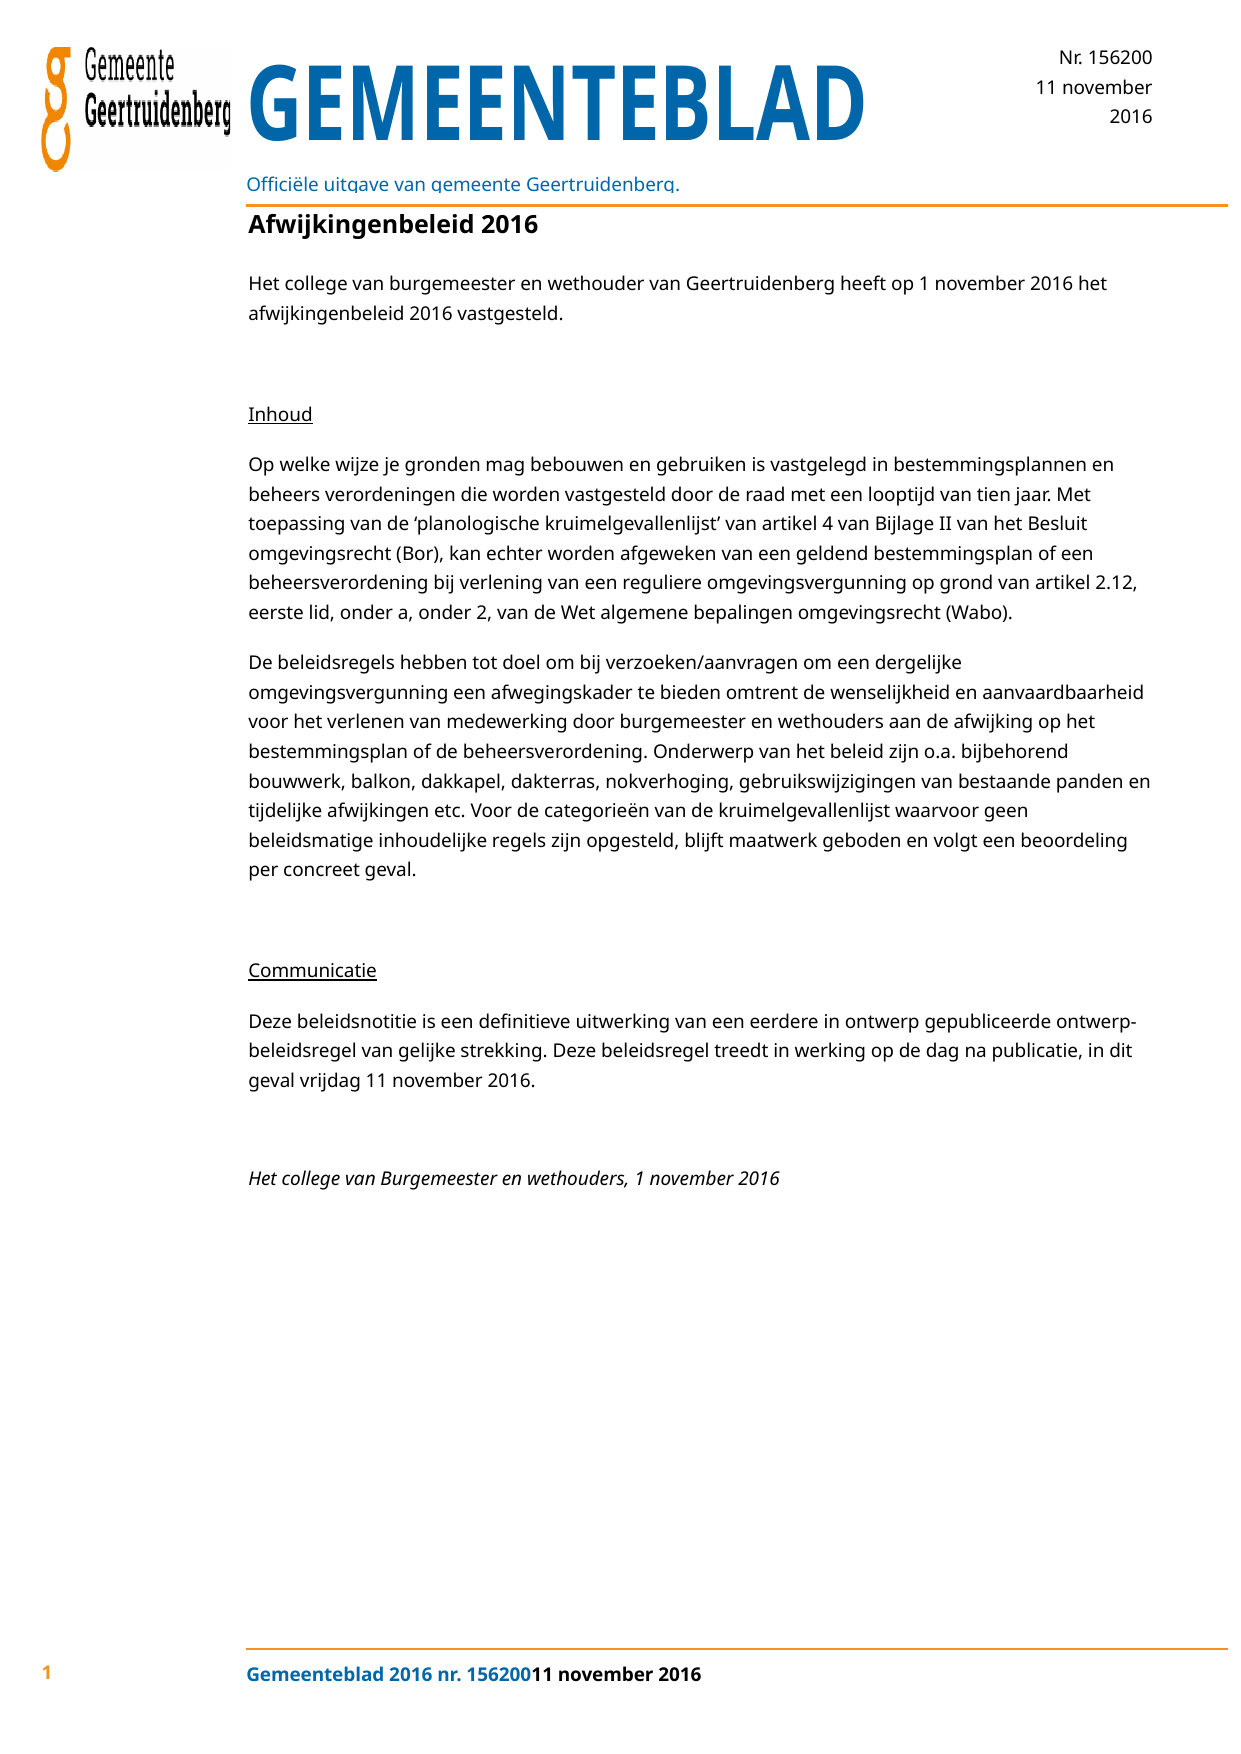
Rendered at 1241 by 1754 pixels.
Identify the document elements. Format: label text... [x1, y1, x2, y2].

text De beleidsregels hebben tot doel om bij verzoeken/aanvragen om een dergelijke omgevingsvergunning een afwegingskader te bieden omtrent de wenselijkheid en aanvaardbaarheid voor het verlenen van medewerking door burgemeester en wethouders aan de afwijking op het bestemmingsplan of de beheersverordening. Onderwerp van het beleid zijn o.a. bijbehorend bouwwerk, balkon, dakkapel, dakterras, nokverhoging, gebruikswijzigingen van bestaande panden en tijdelijke afwijkingen etc. Voor de categorieën van de kruimelgevallenlijst waarvoor geen beleidsmatige inhoudelijke regels zijn opgesteld, blijft maatwerk geboden en volgt een beoordeling per concreet geval. [248, 649, 1152, 882]
text Communicatie [248, 957, 1152, 983]
text Op welke wijze je gronden mag bebouwen en gebruiken is vastgelegd in bestemmingsplannen en beheers verordeningen die worden vastgesteld door de raad met een looptijd van tien jaar. Met toepassing van de ‘planologische kruimelgevallenlijst’ van artikel 4 van Bijlage II van het Besluit omgevingsrecht (Bor), kan echter worden afgeweken van een geldend bestemmingsplan of een beheersverordening bij verlening van een reguliere omgevingsvergunning op grond van artikel 2.12, eerste lid, onder a, onder 2, van de Wet algemene bepalingen omgevingsrecht (Wabo). [248, 451, 1152, 625]
text Het college van Burgemeester en wethouders, 1 november 2016 [248, 1165, 1152, 1191]
text Inhoud [248, 401, 1152, 426]
text Deze beleidsnotitie is een definitieve uitwerking van een eerdere in ontwerp gepubliceerde ontwerp-beleidsregel van gelijke strekking. Deze beleidsregel treedt in werking op de dag na publicatie, in dit geval vrijdag 11 november 2016. [248, 1008, 1152, 1093]
picture [41, 47, 231, 172]
text Afwijkingenbeleid 2016 [248, 207, 1152, 241]
text Het college van burgemeester en wethouder van Geertruidenberg heeft op 1 november 2016 het afwijkingenbeleid 2016 vastgesteld. [248, 270, 1152, 326]
